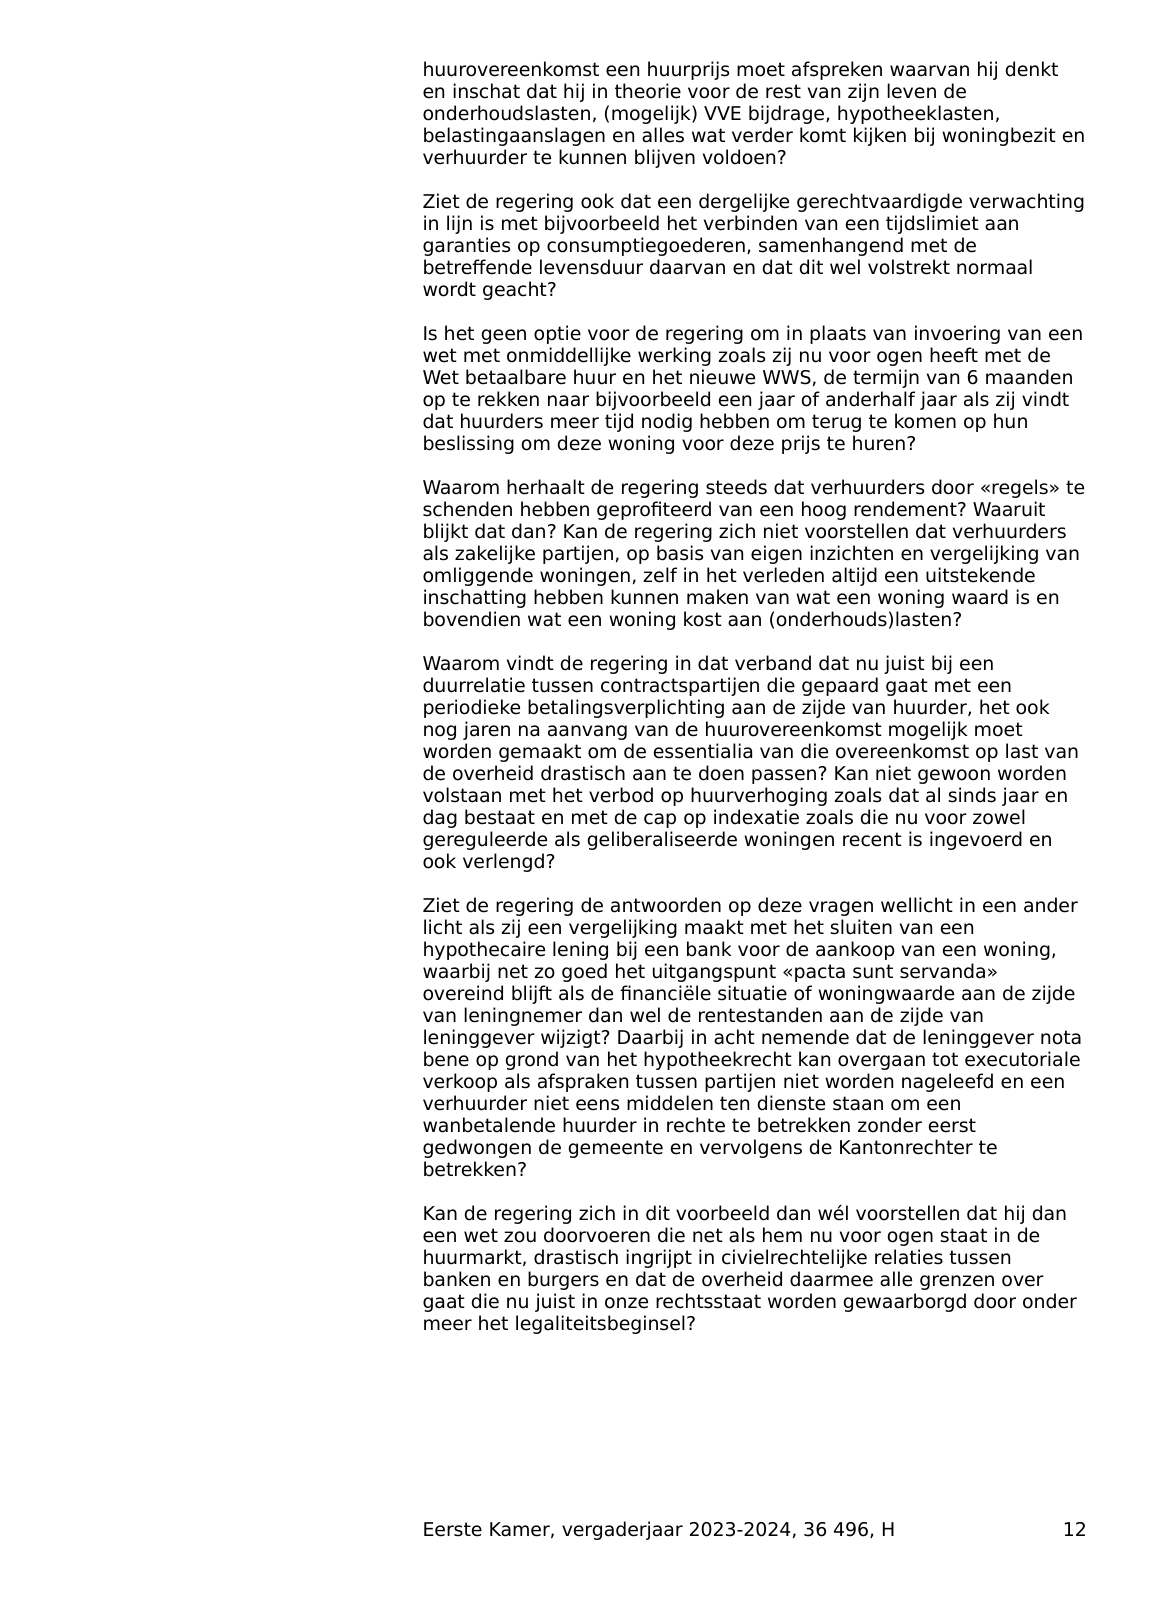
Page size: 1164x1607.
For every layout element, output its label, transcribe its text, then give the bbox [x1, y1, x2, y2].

text Ziet de regering ook dat een dergelijke gerechtvaardigde verwachting in lijn is met bijvoorbeeld het verbinden van een tijdslimiet aan garanties op consumptiegoederen, samenhangend met de betreffende levensduur daarvan en dat dit wel volstrekt normaal wordt geacht? [422, 191, 1087, 301]
text Ziet de regering de antwoorden op deze vragen wellicht in een ander licht als zij een vergelijking maakt met het sluiten van een hypothecaire lening bij een bank voor de aankoop van een woning, waarbij net zo goed het uitgangspunt «pacta sunt servanda» overeind blijft als de financiële situatie of woningwaarde aan de zijde van leningnemer dan wel de rentestanden aan de zijde van leninggever wijzigt? Daarbij in acht nemende dat de leninggever nota bene op grond van het hypotheekrecht kan overgaan tot executoriale verkoop als afspraken tussen partijen niet worden nageleefd en een verhuurder niet eens middelen ten dienste staan om een wanbetalende huurder in rechte te betrekken zonder eerst gedwongen de gemeente en vervolgens de Kantonrechter te betrekken? [422, 895, 1087, 1181]
text Kan de regering zich in dit voorbeeld dan wél voorstellen dat hij dan een wet zou doorvoeren die net als hem nu voor ogen staat in de huurmarkt, drastisch ingrijpt in civielrechtelijke relaties tussen banken en burgers en dat de overheid daarmee alle grenzen over gaat die nu juist in onze rechtsstaat worden gewaarborgd door onder meer het legaliteitsbeginsel? [422, 1203, 1087, 1335]
text Is het geen optie voor de regering om in plaats van invoering van een wet met onmiddellijke werking zoals zij nu voor ogen heeft met de Wet betaalbare huur en het nieuwe WWS, de termijn van 6 maanden op te rekken naar bijvoorbeeld een jaar of anderhalf jaar als zij vindt dat huurders meer tijd nodig hebben om terug te komen op hun beslissing om deze woning voor deze prijs te huren? [422, 323, 1087, 455]
text Waarom vindt de regering in dat verband dat nu juist bij een duurrelatie tussen contractspartijen die gepaard gaat met een periodieke betalingsverplichting aan de zijde van huurder, het ook nog jaren na aanvang van de huurovereenkomst mogelijk moet worden gemaakt om de essentialia van die overeenkomst op last van de overheid drastisch aan te doen passen? Kan niet gewoon worden volstaan met het verbod op huurverhoging zoals dat al sinds jaar en dag bestaat en met de cap op indexatie zoals die nu voor zowel gereguleerde als geliberaliseerde woningen recent is ingevoerd en ook verlengd? [422, 653, 1087, 873]
text Waarom herhaalt de regering steeds dat verhuurders door «regels» te schenden hebben geprofiteerd van een hoog rendement? Waaruit blijkt dat dan? Kan de regering zich niet voorstellen dat verhuurders als zakelijke partijen, op basis van eigen inzichten en vergelijking van omliggende woningen, zelf in het verleden altijd een uitstekende inschatting hebben kunnen maken van wat een woning waard is en bovendien wat een woning kost aan (onderhouds)lasten? [422, 477, 1087, 631]
text huurovereenkomst een huurprijs moet afspreken waarvan hij denkt en inschat dat hij in theorie voor de rest van zijn leven de onderhoudslasten, (mogelijk) VVE bijdrage, hypotheeklasten, belastingaanslagen en alles wat verder komt kijken bij woningbezit en verhuurder te kunnen blijven voldoen? [422, 59, 1087, 169]
